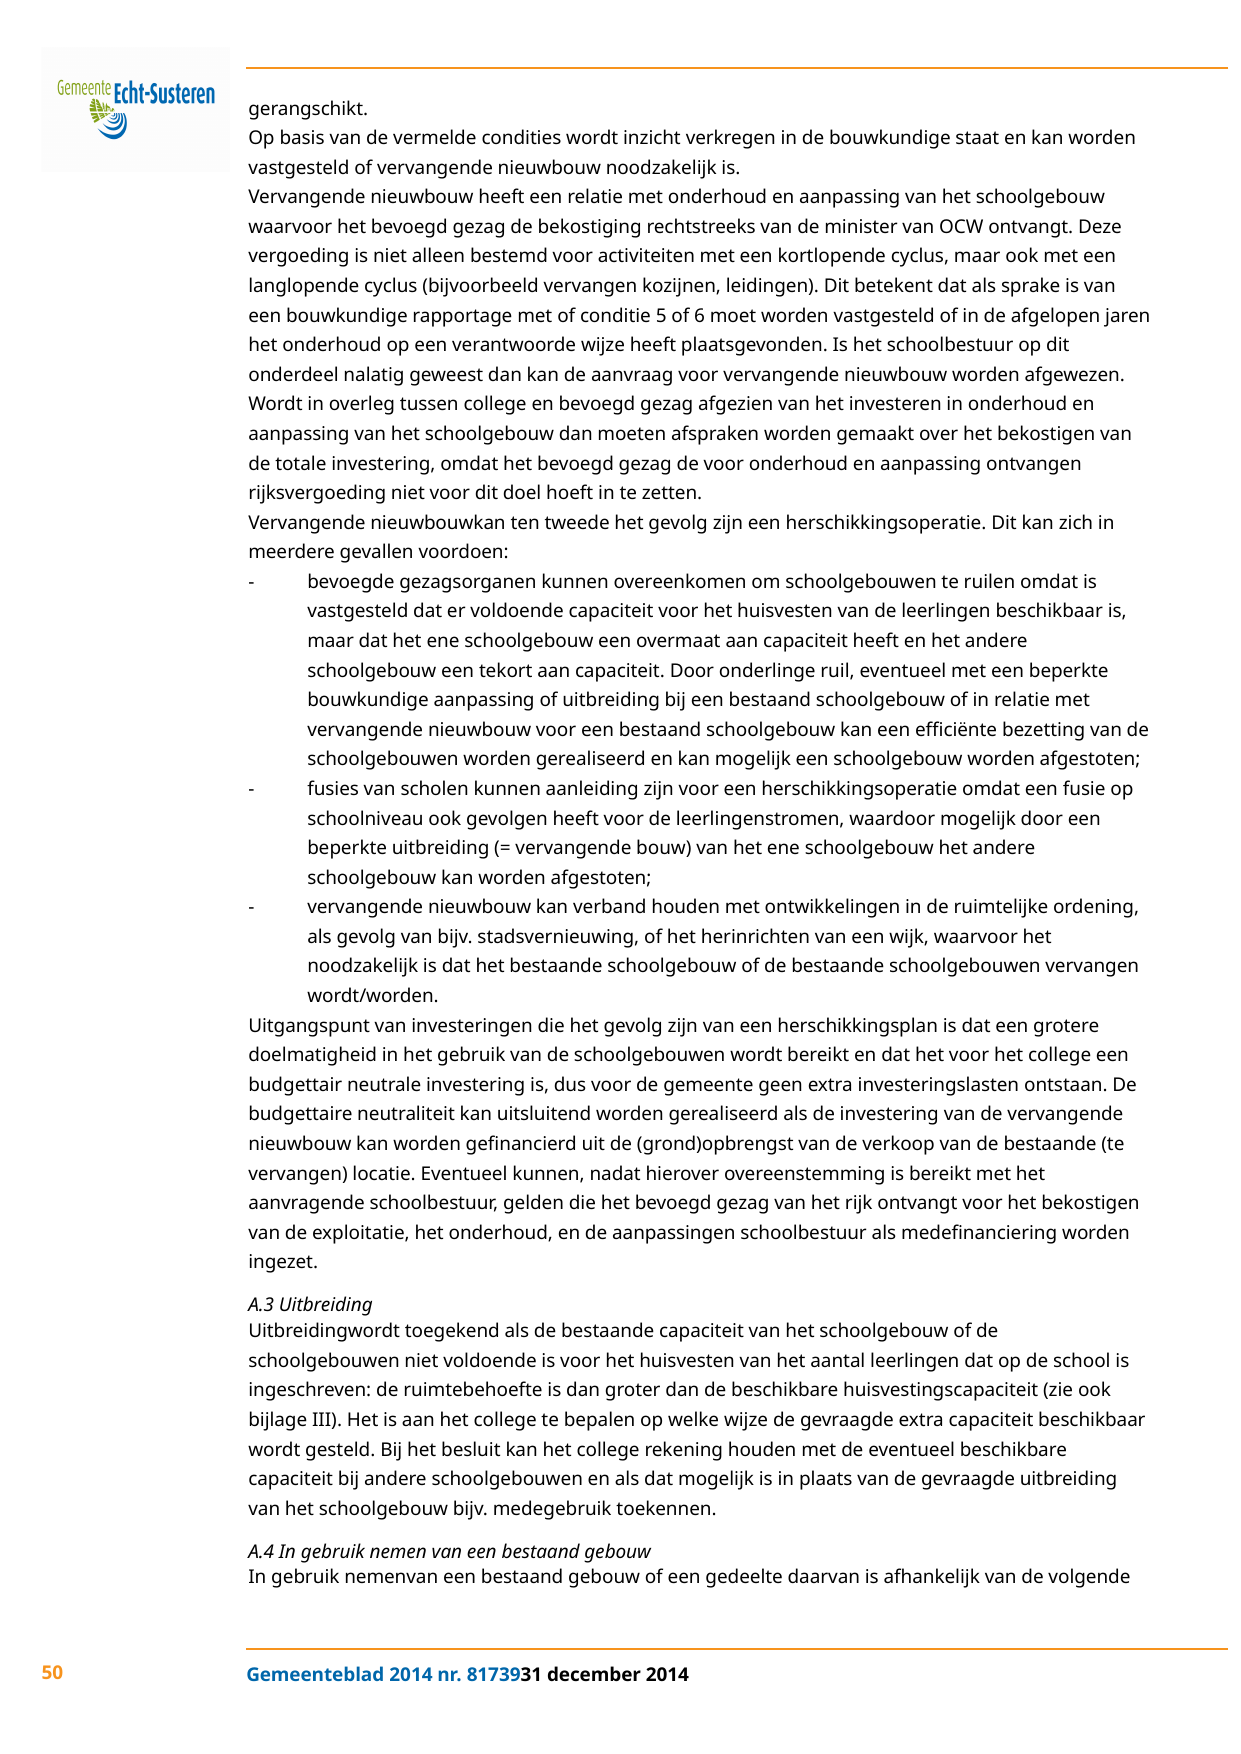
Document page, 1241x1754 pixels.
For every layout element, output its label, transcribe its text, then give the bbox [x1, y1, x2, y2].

picture [41, 47, 231, 172]
text Op basis van de vermelde condities wordt inzicht verkregen in de bouwkundige staat en kan worden vastgesteld of vervangende nieuwbouw noodzakelijk is. [248, 124, 1152, 180]
text Uitgangspunt van investeringen die het gevolg zijn van een herschikkingsplan is dat een grotere doelmatigheid in het gebruik van de schoolgebouwen wordt bereikt en dat het voor het college een budgettair neutrale investering is, dus voor de gemeente geen extra investeringslasten ontstaan. De budgettaire neutraliteit kan uitsluitend worden gerealiseerd als de investering van de vervangende nieuwbouw kan worden gefinancierd uit de (grond)opbrengst van de verkoop van de bestaande (te vervangen) locatie. Eventueel kunnen, nadat hierover overeenstemming is bereikt met het aanvragende schoolbestuur, gelden die het bevoegd gezag van het rijk ontvangt voor het bekostigen van de exploitatie, het onderhoud, en de aanpassingen schoolbestuur als medefinanciering worden ingezet. [248, 1012, 1152, 1274]
list fusies van scholen kunnen aanleiding zijn voor een herschikkingsoperatie omdat een fusie op schoolniveau ook gevolgen heeft voor de leerlingenstromen, waardoor mogelijk door een beperkte uitbreiding (= vervangende bouw) van het ene schoolgebouw het andere schoolgebouw kan worden afgestoten; [248, 775, 1152, 890]
text Uitbreidingwordt toegekend als de bestaande capaciteit van het schoolgebouw of de schoolgebouwen niet voldoende is voor het huisvesten van het aantal leerlingen dat op de school is ingeschreven: de ruimtebehoefte is dan groter dan de beschikbare huisvestingscapaciteit (zie ook bijlage III). Het is aan het college te bepalen op welke wijze de gevraagde extra capaciteit beschikbaar wordt gesteld. Bij het besluit kan het college rekening houden met de eventueel beschikbare capaciteit bij andere schoolgebouwen en als dat mogelijk is in plaats van de gevraagde uitbreiding van het schoolgebouw bijv. medegebruik toekennen. [248, 1317, 1152, 1521]
text Vervangende nieuwbouw heeft een relatie met onderhoud en aanpassing van het schoolgebouw waarvoor het bevoegd gezag de bekostiging rechtstreeks van de minister van OCW ontvangt. Deze vergoeding is niet alleen bestemd voor activiteiten met een kortlopende cyclus, maar ook met een langlopende cyclus (bijvoorbeeld vervangen kozijnen, leidingen). Dit betekent dat als sprake is van een bouwkundige rapportage met of conditie 5 of 6 moet worden vastgesteld of in de afgelopen jaren het onderhoud op een verantwoorde wijze heeft plaatsgevonden. Is het schoolbestuur op dit onderdeel nalatig geweest dan kan de aanvraag voor vervangende nieuwbouw worden afgewezen. Wordt in overleg tussen college en bevoegd gezag afgezien van het investeren in onderhoud en aanpassing van het schoolgebouw dan moeten afspraken worden gemaakt over het bekostigen van de totale investering, omdat het bevoegd gezag de voor onderhoud en aanpassing ontvangen rijksvergoeding niet voor dit doel hoeft in te zetten. [248, 183, 1152, 505]
text Vervangende nieuwbouwkan ten tweede het gevolg zijn een herschikkingsoperatie. Dit kan zich in meerdere gevallen voordoen: [248, 509, 1152, 564]
text In gebruik nemenvan een bestaand gebouw of een gedeelte daarvan is afhankelijk van de volgende [248, 1564, 1152, 1589]
list bevoegde gezagsorganen kunnen overeenkomen om schoolgebouwen te ruilen omdat is vastgesteld dat er voldoende capaciteit voor het huisvesten van de leerlingen beschikbaar is, maar dat het ene schoolgebouw een overmaat aan capaciteit heeft en het andere schoolgebouw een tekort aan capaciteit. Door onderlinge ruil, eventueel met een beperkte bouwkundige aanpassing of uitbreiding bij een bestaand schoolgebouw of in relatie met vervangende nieuwbouw voor een bestaand schoolgebouw kan een efficiënte bezetting van de schoolgebouwen worden gerealiseerd en kan mogelijk een schoolgebouw worden afgestoten; [248, 568, 1152, 771]
list vervangende nieuwbouw kan verband houden met ontwikkelingen in de ruimtelijke ordening, als gevolg van bijv. stadsvernieuwing, of het herinrichten van een wijk, waarvoor het noodzakelijk is dat het bestaande schoolgebouw of de bestaande schoolgebouwen vervangen wordt/worden. [248, 893, 1152, 1008]
text A.3 Uitbreiding [248, 1292, 1152, 1317]
text gerangschikt. [248, 95, 1152, 121]
text A.4 In gebruik nemen van een bestaand gebouw [248, 1538, 1152, 1564]
